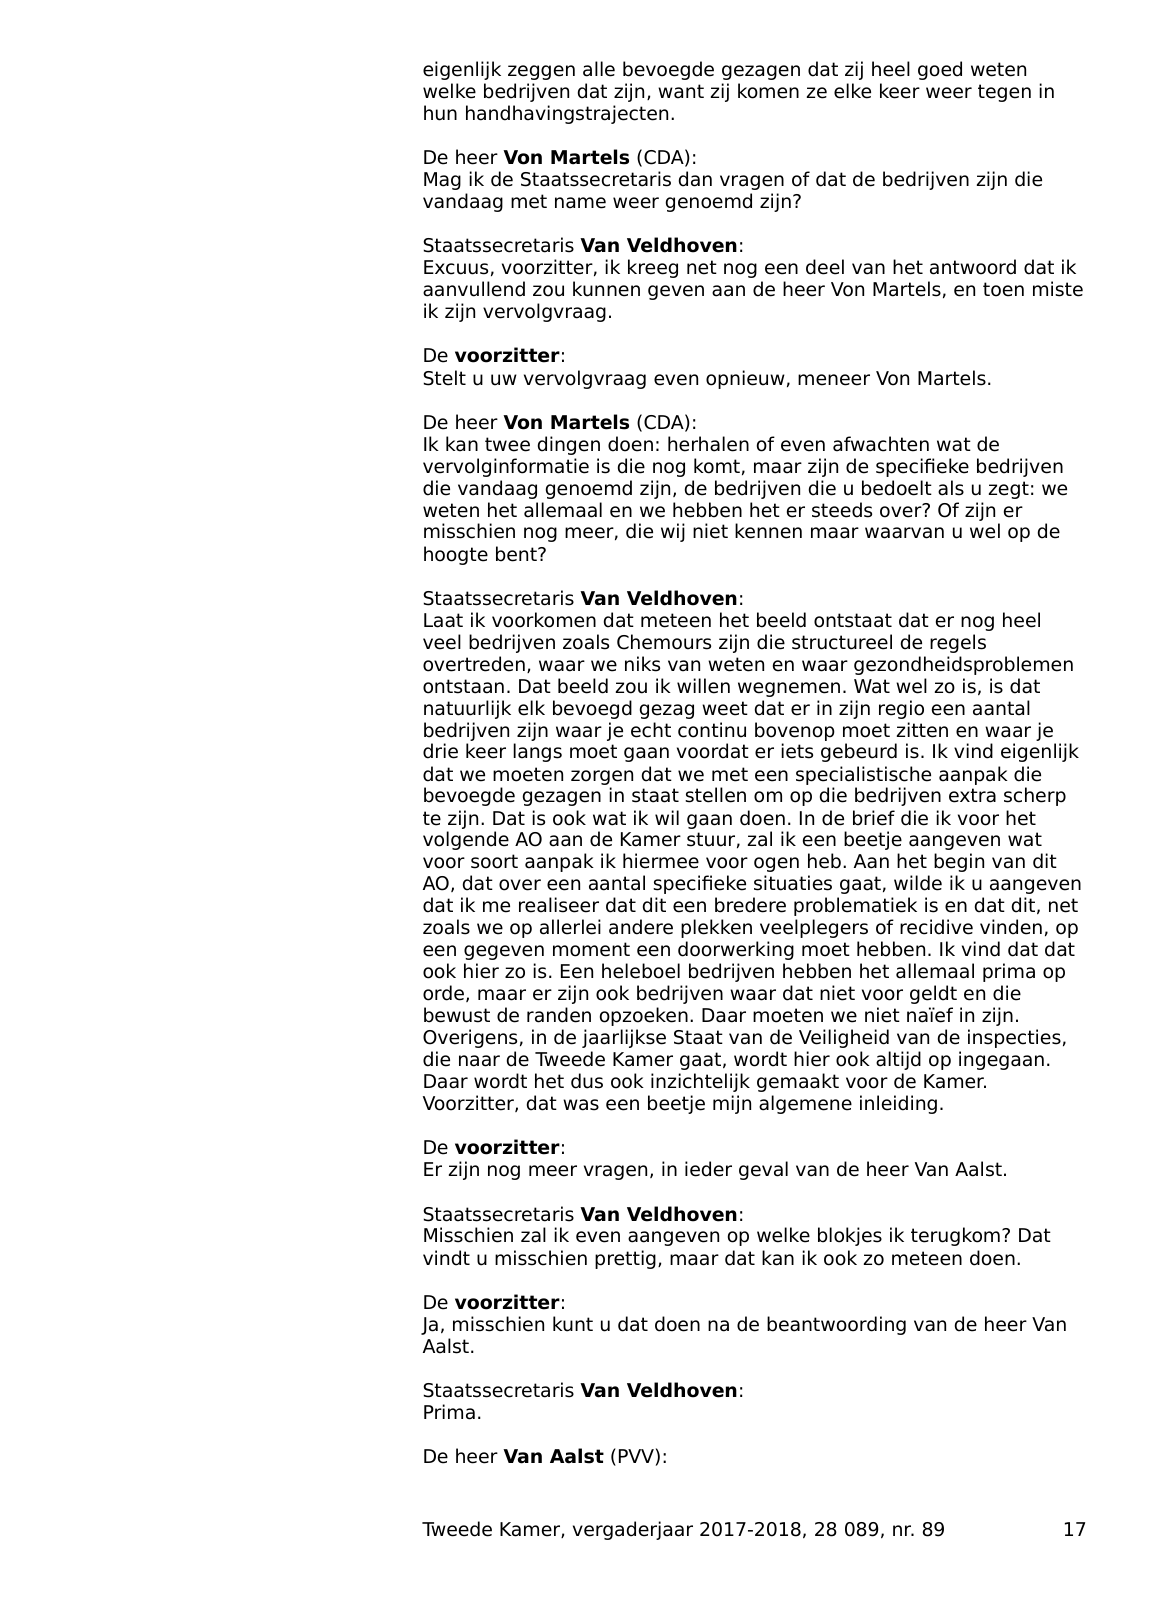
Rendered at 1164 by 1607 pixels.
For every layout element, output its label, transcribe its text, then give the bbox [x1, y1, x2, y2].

text Laat ik voorkomen dat meteen het beeld ontstaat dat er nog heel veel bedrijven zoals Chemours zijn die structureel de regels overtreden, waar we niks van weten en waar gezondheidsproblemen ontstaan. Dat beeld zou ik willen wegnemen. Wat wel zo is, is dat natuurlijk elk bevoegd gezag weet dat er in zijn regio een aantal bedrijven zijn waar je echt continu bovenop moet zitten en waar je drie keer langs moet gaan voordat er iets gebeurd is. Ik vind eigenlijk dat we moeten zorgen dat we met een specialistische aanpak die bevoegde gezagen in staat stellen om op die bedrijven extra scherp te zijn. Dat is ook wat ik wil gaan doen. In de brief die ik voor het volgende AO aan de Kamer stuur, zal ik een beetje aangeven wat voor soort aanpak ik hiermee voor ogen heb. Aan het begin van dit AO, dat over een aantal specifieke situaties gaat, wilde ik u aangeven dat ik me realiseer dat dit een bredere problematiek is en dat dit, net zoals we op allerlei andere plekken veelplegers of recidive vinden, op een gegeven moment een doorwerking moet hebben. Ik vind dat dat ook hier zo is. Een heleboel bedrijven hebben het allemaal prima op orde, maar er zijn ook bedrijven waar dat niet voor geldt en die bewust de randen opzoeken. Daar moeten we niet naïef in zijn. Overigens, in de jaarlijkse Staat van de Veiligheid van de inspecties, die naar de Tweede Kamer gaat, wordt hier ook altijd op ingegaan. Daar wordt het dus ook inzichtelijk gemaakt voor de Kamer. [422, 609, 1087, 1093]
text De heer Von Martels (CDA): [422, 412, 1087, 433]
text Staatssecretaris Van Veldhoven: [422, 1380, 1087, 1402]
text Staatssecretaris Van Veldhoven: [422, 588, 1087, 609]
text De voorzitter: [422, 345, 1087, 367]
text De heer Von Martels (CDA): [422, 147, 1087, 169]
text De heer Van Aalst (PVV): [422, 1446, 1087, 1468]
text Misschien zal ik even aangeven op welke blokjes ik terugkom? Dat vindt u misschien prettig, maar dat kan ik ook zo meteen doen. [422, 1225, 1087, 1269]
text Staatssecretaris Van Veldhoven: [422, 1203, 1087, 1225]
text Excuus, voorzitter, ik kreeg net nog een deel van het antwoord dat ik aanvullend zou kunnen geven aan de heer Von Martels, en toen miste ik zijn vervolgvraag. [422, 257, 1087, 323]
text De voorzitter: [422, 1137, 1087, 1159]
text Er zijn nog meer vragen, in ieder geval van de heer Van Aalst. [422, 1159, 1087, 1181]
text eigenlijk zeggen alle bevoegde gezagen dat zij heel goed weten welke bedrijven dat zijn, want zij komen ze elke keer weer tegen in hun handhavingstrajecten. [422, 59, 1087, 125]
text Mag ik de Staatssecretaris dan vragen of dat de bedrijven zijn die vandaag met name weer genoemd zijn? [422, 169, 1087, 213]
text Ja, misschien kunt u dat doen na de beantwoording van de heer Van Aalst. [422, 1313, 1087, 1357]
text Prima. [422, 1402, 1087, 1424]
text Staatssecretaris Van Veldhoven: [422, 235, 1087, 257]
text Stelt u uw vervolgvraag even opnieuw, meneer Von Martels. [422, 367, 1087, 389]
text De voorzitter: [422, 1292, 1087, 1313]
text Voorzitter, dat was een beetje mijn algemene inleiding. [422, 1093, 1087, 1115]
text Ik kan twee dingen doen: herhalen of even afwachten wat de vervolginformatie is die nog komt, maar zijn de specifieke bedrijven die vandaag genoemd zijn, de bedrijven die u bedoelt als u zegt: we weten het allemaal en we hebben het er steeds over? Of zijn er misschien nog meer, die wij niet kennen maar waarvan u wel op de hoogte bent? [422, 433, 1087, 565]
